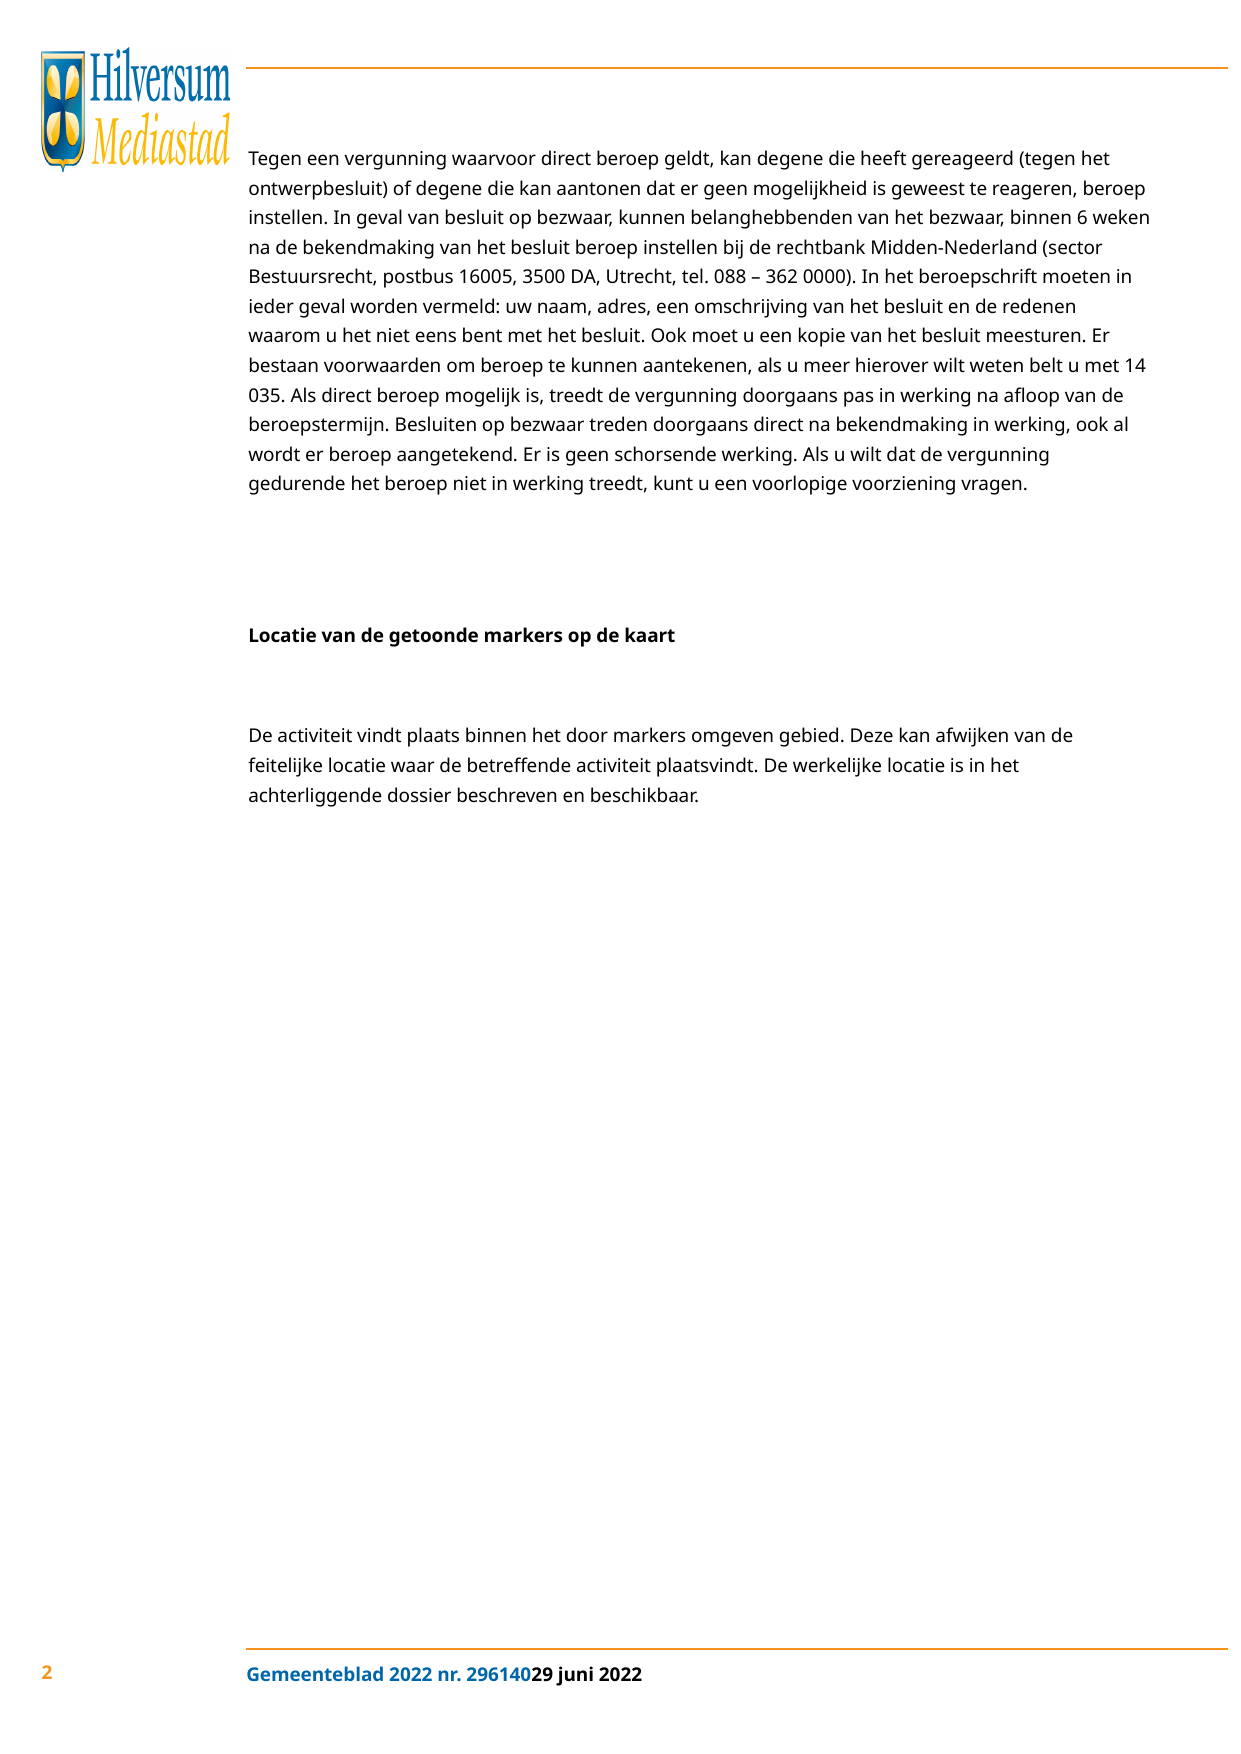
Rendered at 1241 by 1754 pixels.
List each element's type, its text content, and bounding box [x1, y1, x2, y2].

text De activiteit vindt plaats binnen het door markers omgeven gebied. Deze kan afwijken van de feitelijke locatie waar de betreffende activiteit plaatsvindt. De werkelijke locatie is in het achterliggende dossier beschreven en beschikbaar. [248, 723, 1152, 808]
text Tegen een vergunning waarvoor direct beroep geldt, kan degene die heeft gereageerd (tegen het ontwerpbesluit) of degene die kan aantonen dat er geen mogelijkheid is geweest te reageren, beroep instellen. In geval van besluit op bezwaar, kunnen belanghebbenden van het bezwaar, binnen 6 weken na de bekendmaking van het besluit beroep instellen bij de rechtbank Midden-Nederland (sector Bestuursrecht, postbus 16005, 3500 DA, Utrecht, tel. 088 – 362 0000). In het beroepschrift moeten in ieder geval worden vermeld: uw naam, adres, een omschrijving van het besluit en de redenen waarom u het niet eens bent met het besluit. Ook moet u een kopie van het besluit meesturen. Er bestaan voorwaarden om beroep te kunnen aantekenen, als u meer hierover wilt weten belt u met 14 035. Als direct beroep mogelijk is, treedt de vergunning doorgaans pas in werking na afloop van de beroepstermijn. Besluiten op bezwaar treden doorgaans direct na bekendmaking in werking, ook al wordt er beroep aangetekend. Er is geen schorsende werking. Als u wilt dat de vergunning gedurende het beroep niet in werking treedt, kunt u een voorlopige voorziening vragen. [248, 145, 1152, 496]
picture [41, 47, 231, 172]
text Locatie van de getoonde markers op de kaart [248, 622, 1152, 648]
